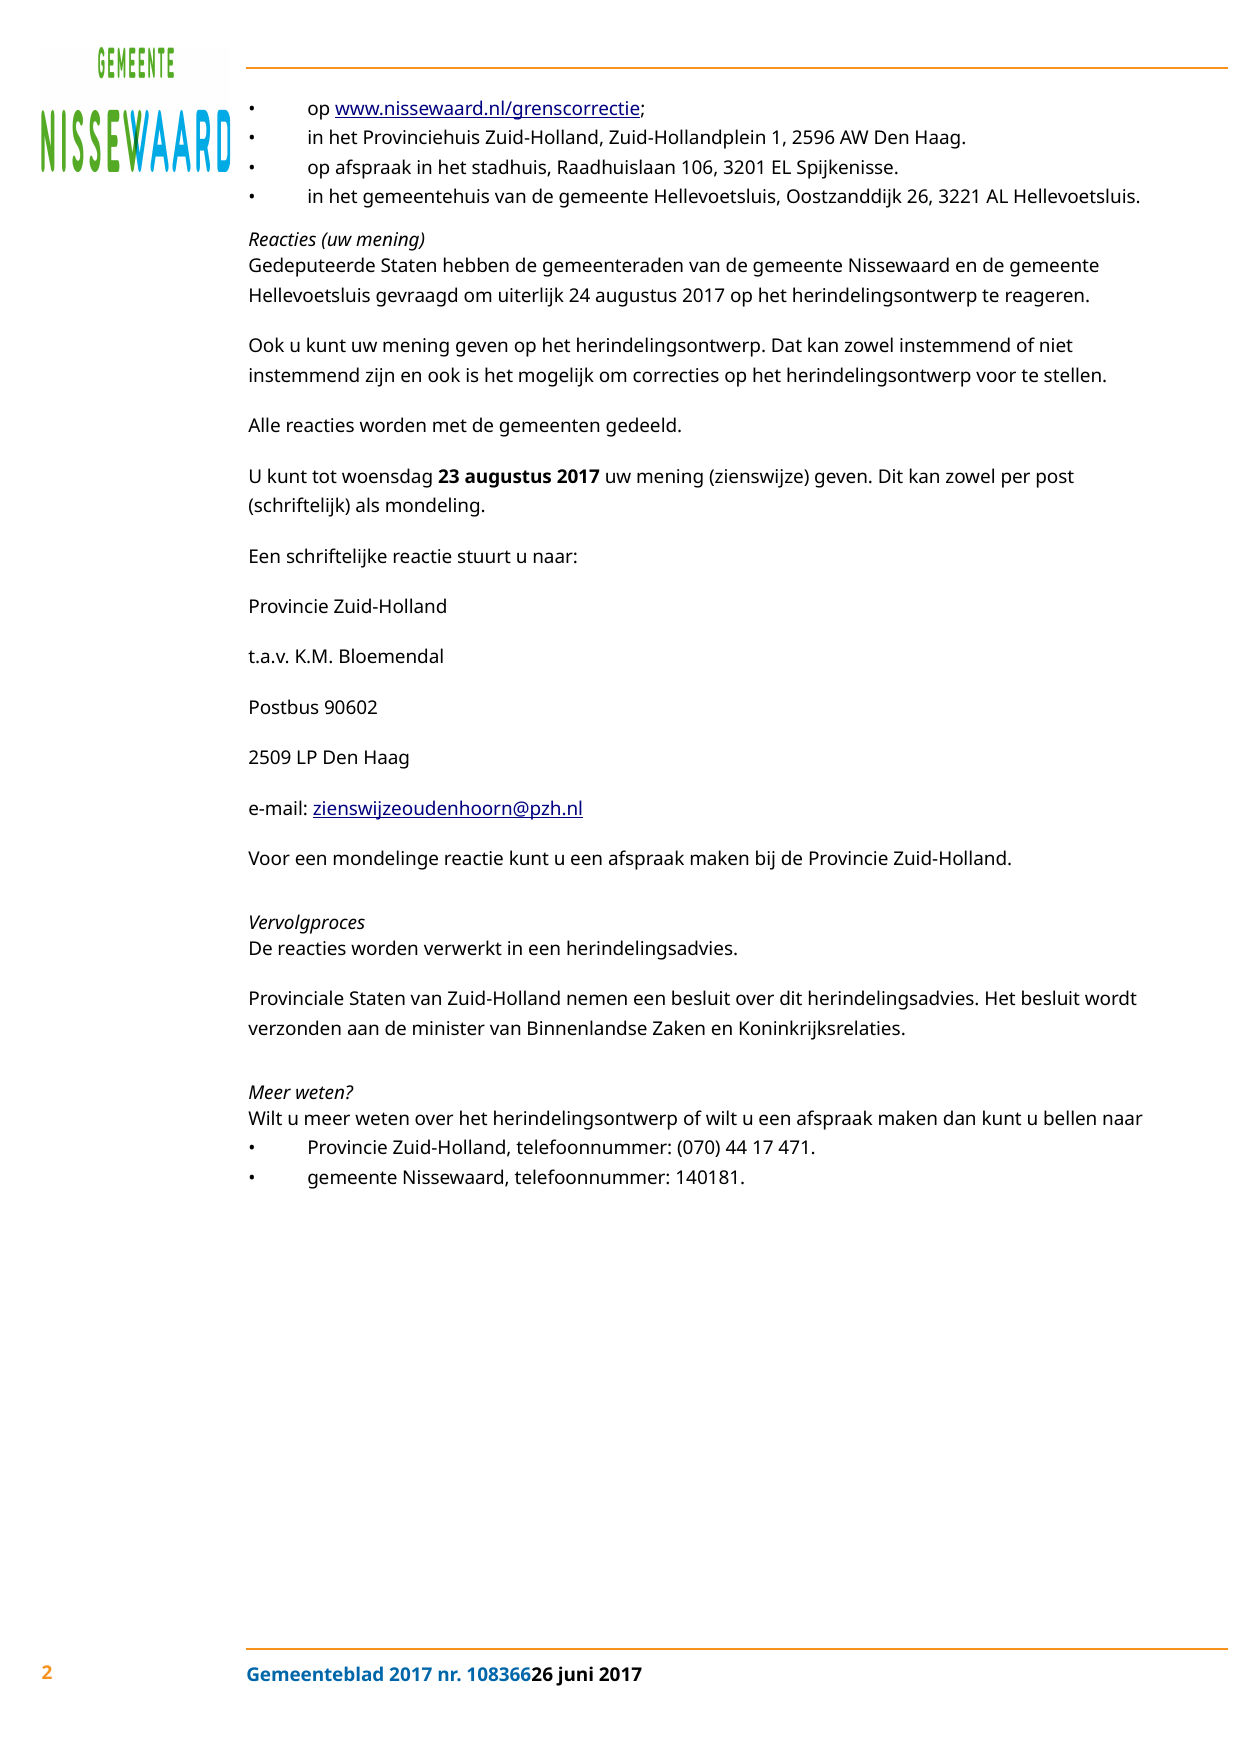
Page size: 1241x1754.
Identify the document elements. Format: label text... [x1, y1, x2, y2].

text e-mail: zienswijzeoudenhoorn@pzh.nl [248, 795, 1152, 821]
text 2509 LP Den Haag [248, 744, 1152, 770]
text Gedeputeerde Staten hebben de gemeenteraden van de gemeente Nissewaard en de gemeente Hellevoetsluis gevraagd om uiterlijk 24 augustus 2017 op het herindelingsontwerp te reageren. [248, 252, 1152, 308]
picture [176, 157, 187, 172]
picture [201, 122, 206, 138]
text Reacties (uw mening) [248, 227, 1152, 252]
text Een schriftelijke reactie stuurt u naar: [248, 543, 1152, 568]
text Wilt u meer weten over het herindelingsontwerp of wilt u een afspraak maken dan kunt u bellen naar [248, 1105, 1152, 1130]
list op www.nissewaard.nl/grenscorrectie; [248, 95, 1152, 121]
picture [222, 122, 227, 160]
text Voor een mondelinge reactie kunt u een afspraak maken bij de Provincie Zuid-Holland. [248, 845, 1152, 871]
list Provincie Zuid-Holland, telefoonnummer: (070) 44 17 471. [248, 1134, 1152, 1160]
list in het gemeentehuis van de gemeente Hellevoetsluis, Oostzanddijk 26, 3221 AL Hellevoetsluis. [248, 183, 1152, 209]
text Postbus 90602 [248, 694, 1152, 720]
text Provinciale Staten van Zuid-Holland nemen een besluit over dit herindelingsadvies. Het besluit wordt verzonden aan de minister van Binnenlandse Zaken en Koninkrijksrelaties. [248, 985, 1152, 1041]
text De reacties worden verwerkt in een herindelingsadvies. [248, 935, 1152, 961]
list gemeente Nissewaard, telefoonnummer: 140181. [248, 1164, 1152, 1189]
text Meer weten? [248, 1079, 1152, 1105]
picture [41, 47, 231, 172]
list in het Provinciehuis Zuid-Holland, Zuid-Hollandplein 1, 2596 AW Den Haag. [248, 124, 1152, 150]
text U kunt tot woensdag 23 augustus 2017 uw mening (zienswijze) geven. Dit kan zowel per post (schriftelijk) als mondeling. [248, 463, 1152, 518]
text t.a.v. K.M. Bloemendal [248, 644, 1152, 669]
text Alle reacties worden met de gemeenten gedeeld. [248, 412, 1152, 438]
text Vervolgproces [248, 909, 1152, 935]
list op afspraak in het stadhuis, Raadhuislaan 106, 3201 EL Spijkenisse. [248, 154, 1152, 180]
text Provincie Zuid-Holland [248, 593, 1152, 619]
text Ook u kunt uw mening geven op het herindelingsontwerp. Dat kan zowel instemmend of niet instemmend zijn en ook is het mogelijk om correcties op het herindelingsontwerp voor te stellen. [248, 332, 1152, 388]
picture [154, 157, 165, 172]
picture [200, 151, 206, 172]
